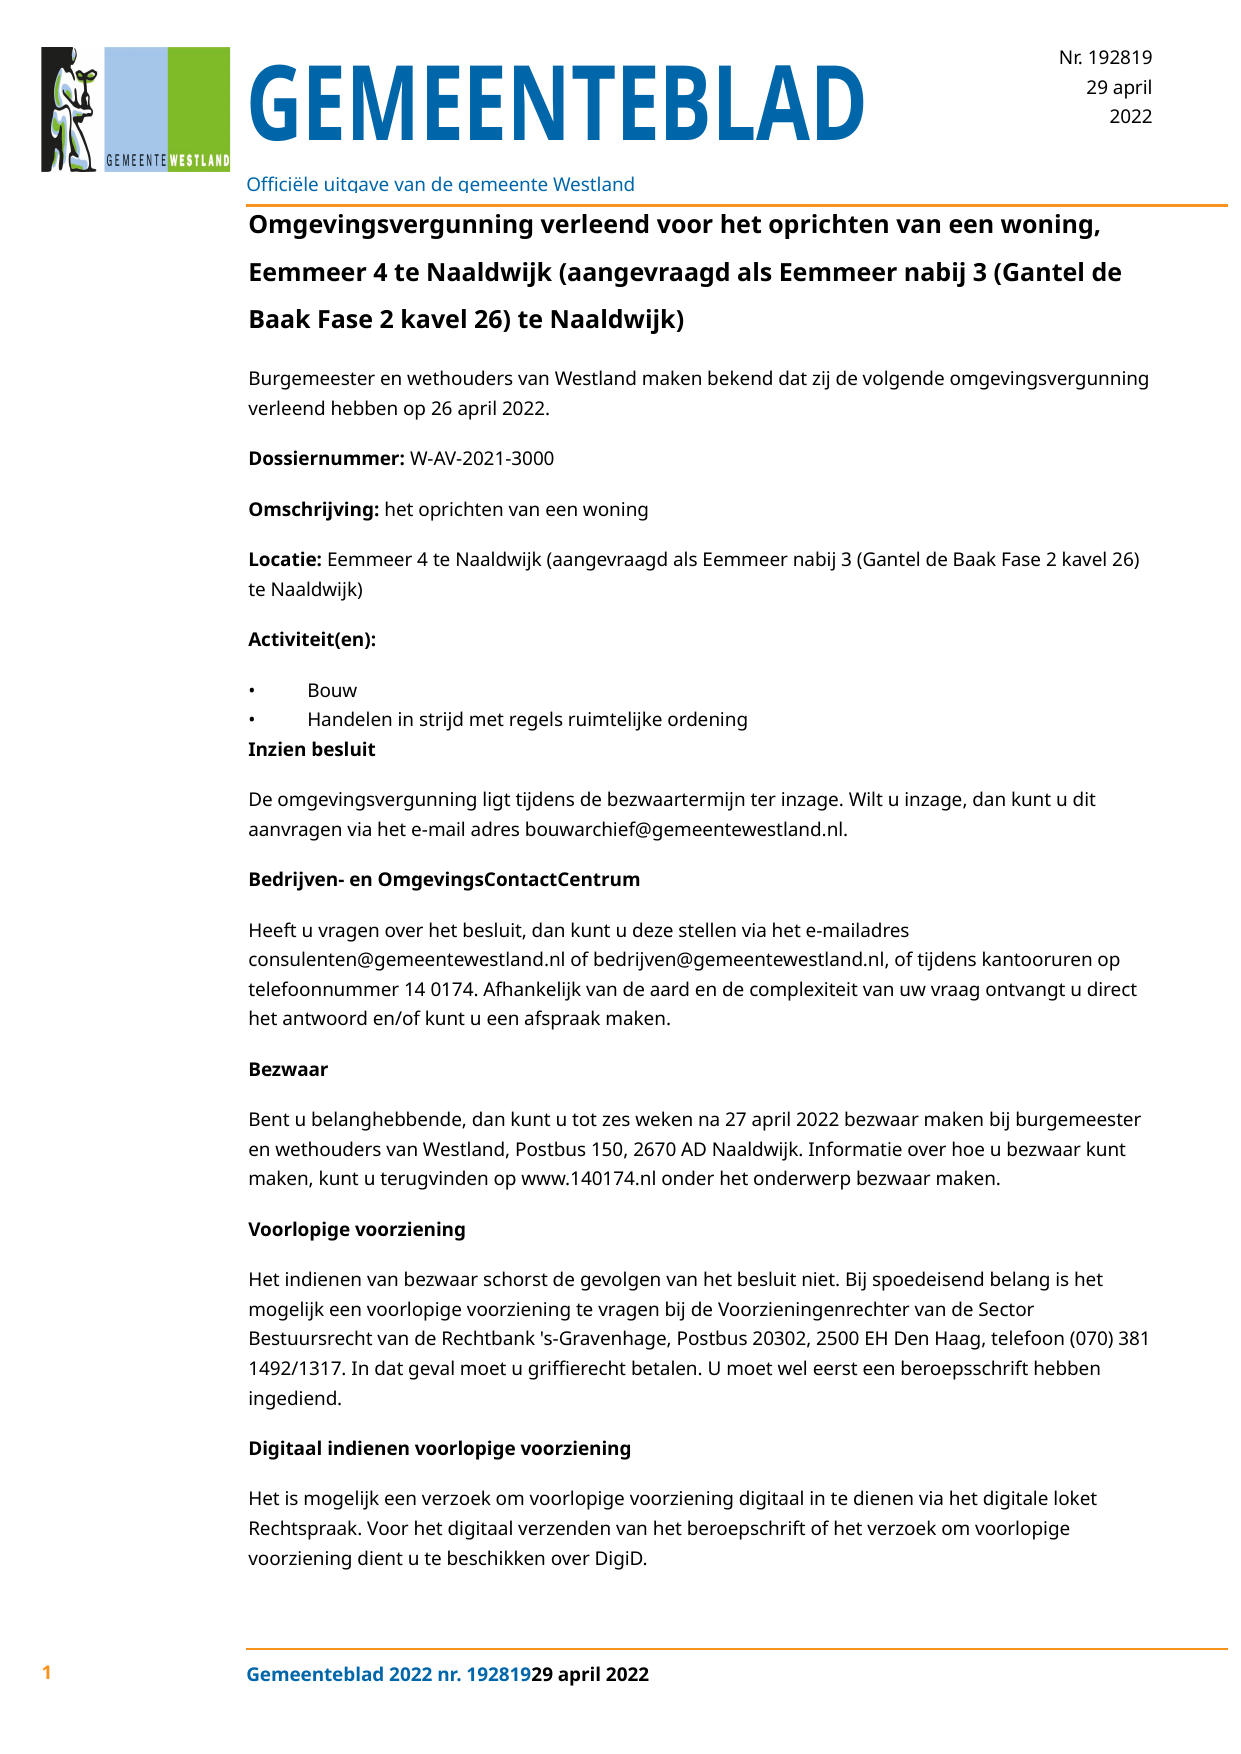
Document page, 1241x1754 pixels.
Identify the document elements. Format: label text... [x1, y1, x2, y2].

text Voorlopige voorziening [248, 1216, 1152, 1242]
text Inzien besluit [248, 736, 1152, 762]
text Bent u belanghebbende, dan kunt u tot zes weken na 27 april 2022 bezwaar maken bij burgemeester en wethouders van Westland, Postbus 150, 2670 AD Naaldwijk. Informatie over hoe u bezwaar kunt maken, kunt u terugvinden op www.140174.nl onder het onderwerp bezwaar maken. [248, 1106, 1152, 1191]
text Omschrijving: het oprichten van een woning [248, 496, 1152, 522]
text Burgemeester en wethouders van Westland maken bekend dat zij de volgende omgevingsvergunning verleend hebben op 26 april 2022. [248, 366, 1152, 421]
text Bezwaar [248, 1056, 1152, 1082]
text Omgevingsvergunning verleend voor het oprichten van een woning, Eemmeer 4 te Naaldwijk (aangevraagd als Eemmeer nabij 3 (Gantel de Baak Fase 2 kavel 26) te Naaldwijk) [248, 207, 1152, 336]
text Digitaal indienen voorlopige voorziening [248, 1435, 1152, 1461]
picture [41, 47, 231, 172]
text Het indienen van bezwaar schorst de gevolgen van het besluit niet. Bij spoedeisend belang is het mogelijk een voorlopige voorziening te vragen bij de Voorzieningenrechter van de Sector Bestuursrecht van de Rechtbank 's-Gravenhage, Postbus 20302, 2500 EH Den Haag, telefoon (070) 381 1492/1317. In dat geval moet u griffierecht betalen. U moet wel eerst een beroepsschrift hebben ingediend. [248, 1266, 1152, 1410]
text De omgevingsvergunning ligt tijdens de bezwaartermijn ter inzage. Wilt u inzage, dan kunt u dit aanvragen via het e-mail adres bouwarchief@gemeentewestland.nl. [248, 786, 1152, 842]
text Activiteit(en): [248, 626, 1152, 652]
text Dossiernummer: W-AV-2021-3000 [248, 446, 1152, 471]
text Het is mogelijk een verzoek om voorlopige voorziening digitaal in te dienen via het digitale loket Rechtspraak. Voor het digitaal verzenden van het beroepschrift of het verzoek om voorlopige voorziening dient u te beschikken over DigiD. [248, 1486, 1152, 1570]
text Heeft u vragen over het besluit, dan kunt u deze stellen via het e-mailadres consulenten@gemeentewestland.nl of bedrijven@gemeentewestland.nl, of tijdens kantooruren op telefoonnummer 14 0174. Afhankelijk van de aard en de complexiteit van uw vraag ontvangt u direct het antwoord en/of kunt u een afspraak maken. [248, 917, 1152, 1031]
list Bouw [248, 677, 1152, 702]
text Bedrijven- en OmgevingsContactCentrum [248, 866, 1152, 892]
list Handelen in strijd met regels ruimtelijke ordening [248, 706, 1152, 732]
text Locatie: Eemmeer 4 te Naaldwijk (aangevraagd als Eemmeer nabij 3 (Gantel de Baak Fase 2 kavel 26) te Naaldwijk) [248, 546, 1152, 602]
